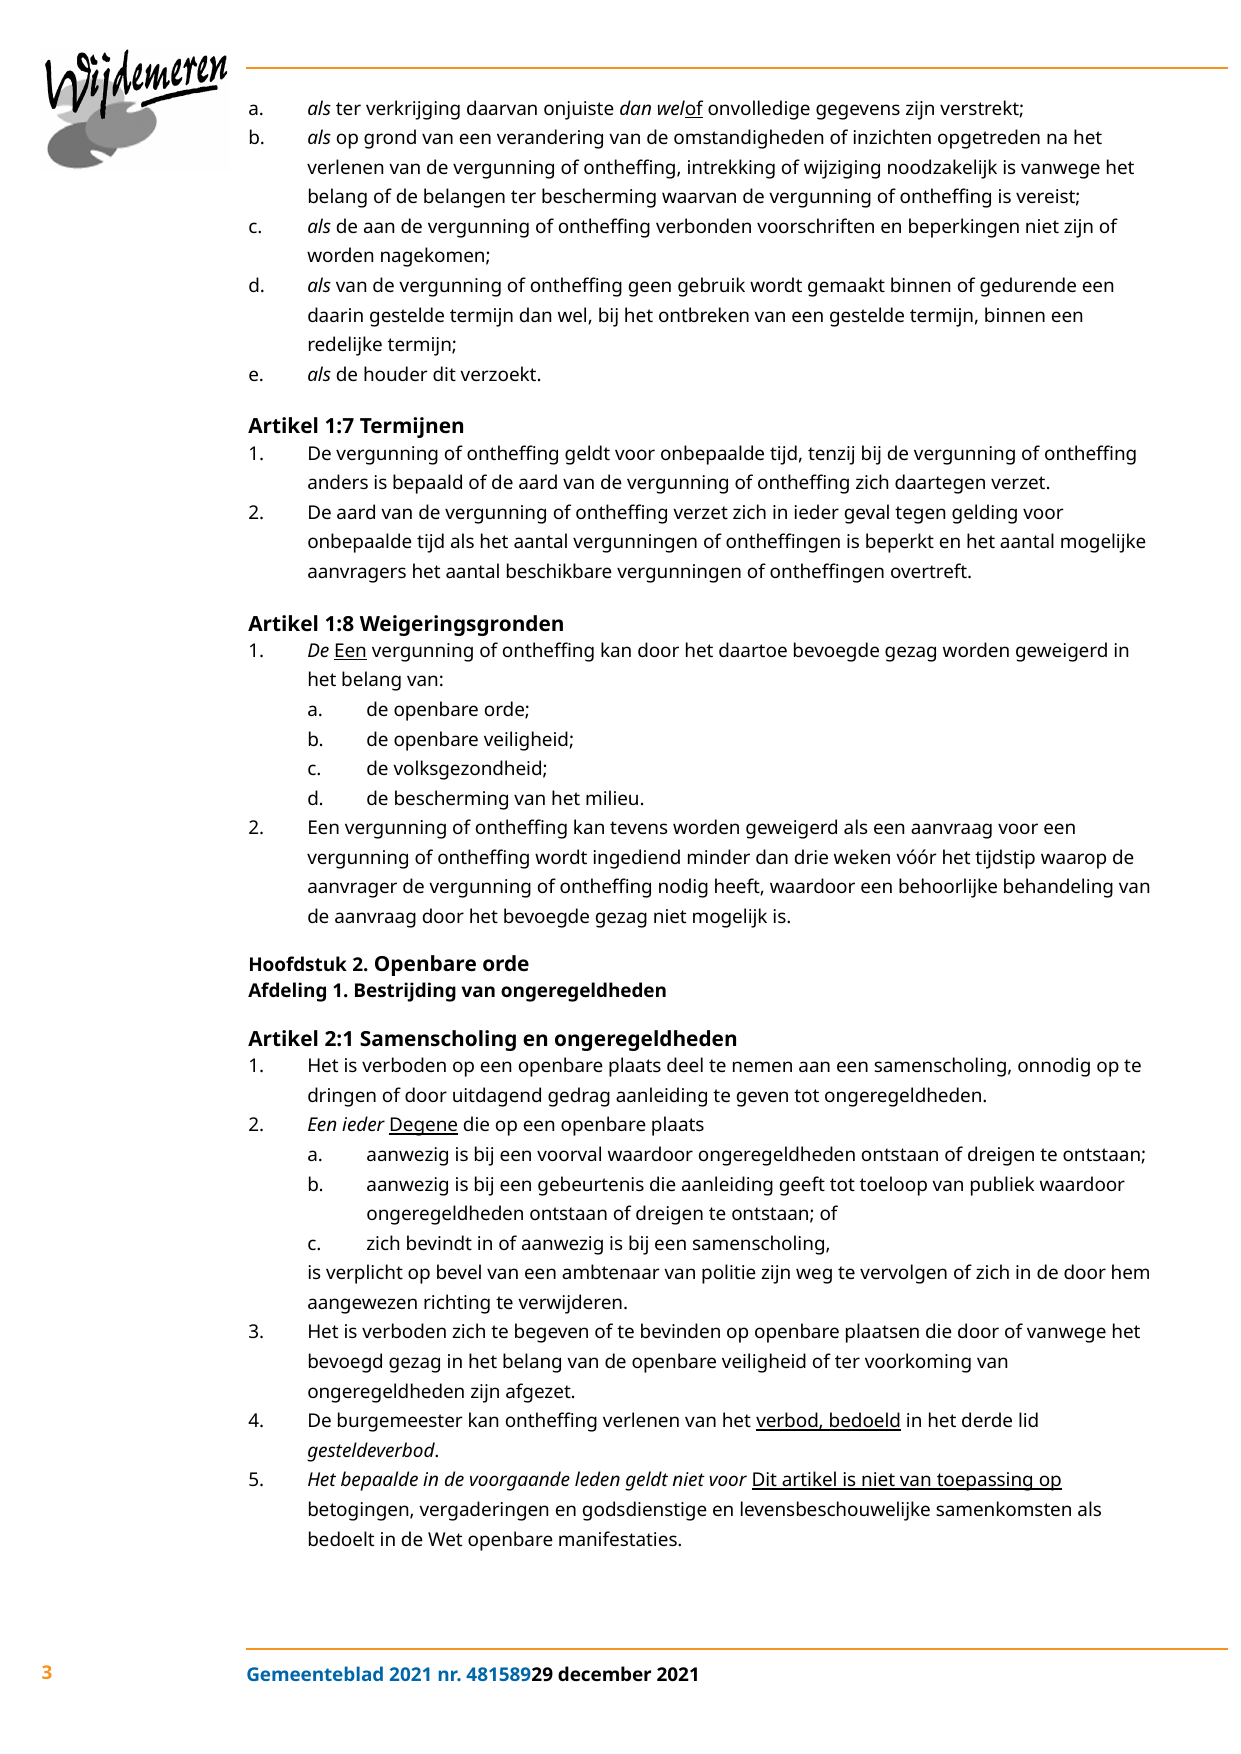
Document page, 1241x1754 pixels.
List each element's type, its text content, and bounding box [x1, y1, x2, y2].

list De aard van de vergunning of ontheffing verzet zich in ieder geval tegen gelding voor onbepaalde tijd als het aantal vergunningen of ontheffingen is beperkt en het aantal mogelijke aanvragers het aantal beschikbare vergunningen of ontheffingen overtreft. [248, 499, 1152, 584]
list als op grond van een verandering van de omstandigheden of inzichten opgetreden na het verlenen van de vergunning of ontheffing, intrekking of wijziging noodzakelijk is vanwege het belang of de belangen ter bescherming waarvan de vergunning of ontheffing is vereist; [248, 124, 1152, 209]
list zich bevindt in of aanwezig is bij een samenscholing, [307, 1230, 1152, 1256]
list is verplicht op bevel van een ambtenaar van politie zijn weg te vervolgen of zich in de door hem aangewezen richting te verwijderen. [248, 1259, 1152, 1315]
list de openbare veiligheid; [307, 726, 1152, 752]
list Een vergunning of ontheffing kan tevens worden geweigerd als een aanvraag voor een vergunning of ontheffing wordt ingediend minder dan drie weken vóór het tijdstip waarop de aanvrager de vergunning of ontheffing nodig heeft, waardoor een behoorlijke behandeling van de aanvraag door het bevoegde gezag niet mogelijk is. [248, 814, 1152, 929]
list aanwezig is bij een voorval waardoor ongeregeldheden ontstaan of dreigen te ontstaan; [307, 1141, 1152, 1167]
text Artikel 2:1 Samenscholing en ongeregeldheden [248, 1024, 1152, 1052]
list De Een vergunning of ontheffing kan door het daartoe bevoegde gezag worden geweigerd in het belang van: [248, 637, 1152, 692]
list aanwezig is bij een gebeurtenis die aanleiding geeft tot toeloop van publiek waardoor ongeregeldheden ontstaan of dreigen te ontstaan; of [307, 1171, 1152, 1226]
text Artikel 1:7 Termijnen [248, 411, 1152, 440]
picture [41, 47, 231, 172]
list als ter verkrijging daarvan onjuiste dan welof onvolledige gegevens zijn verstrekt; [248, 95, 1152, 121]
list Het is verboden op een openbare plaats deel te nemen aan een samenscholing, onnodig op te dringen of door uitdagend gedrag aanleiding te geven tot ongeregeldheden. [248, 1052, 1152, 1108]
list de openbare orde; [307, 696, 1152, 722]
text Hoofdstuk 2. Openbare orde [248, 949, 1152, 977]
list de volksgezondheid; [307, 755, 1152, 781]
list als de aan de vergunning of ontheffing verbonden voorschriften en beperkingen niet zijn of worden nagekomen; [248, 213, 1152, 268]
list als van de vergunning of ontheffing geen gebruik wordt gemaakt binnen of gedurende een daarin gestelde termijn dan wel, bij het ontbreken van een gestelde termijn, binnen een redelijke termijn; [248, 272, 1152, 357]
text Artikel 1:8 Weigeringsgronden [248, 609, 1152, 637]
list De vergunning of ontheffing geldt voor onbepaalde tijd, tenzij bij de vergunning of ontheffing anders is bepaald of de aard van de vergunning of ontheffing zich daartegen verzet. [248, 440, 1152, 495]
list De burgemeester kan ontheffing verlenen van het verbod, bedoeld in het derde lid gesteldeverbod. [248, 1407, 1152, 1463]
list Het bepaalde in de voorgaande leden geldt niet voor Dit artikel is niet van toepassing op betogingen, vergaderingen en godsdienstige en levensbeschouwelijke samenkomsten als bedoelt in de Wet openbare manifestaties. [248, 1467, 1152, 1551]
list Een ieder Degene die op een openbare plaats [248, 1112, 1152, 1137]
list Het is verboden zich te begeven of te bevinden op openbare plaatsen die door of vanwege het bevoegd gezag in het belang van de openbare veiligheid of ter voorkoming van ongeregeldheden zijn afgezet. [248, 1319, 1152, 1403]
text Afdeling 1. Bestrijding van ongeregeldheden [248, 977, 1152, 1003]
list als de houder dit verzoekt. [248, 361, 1152, 387]
list de bescherming van het milieu. [307, 785, 1152, 811]
